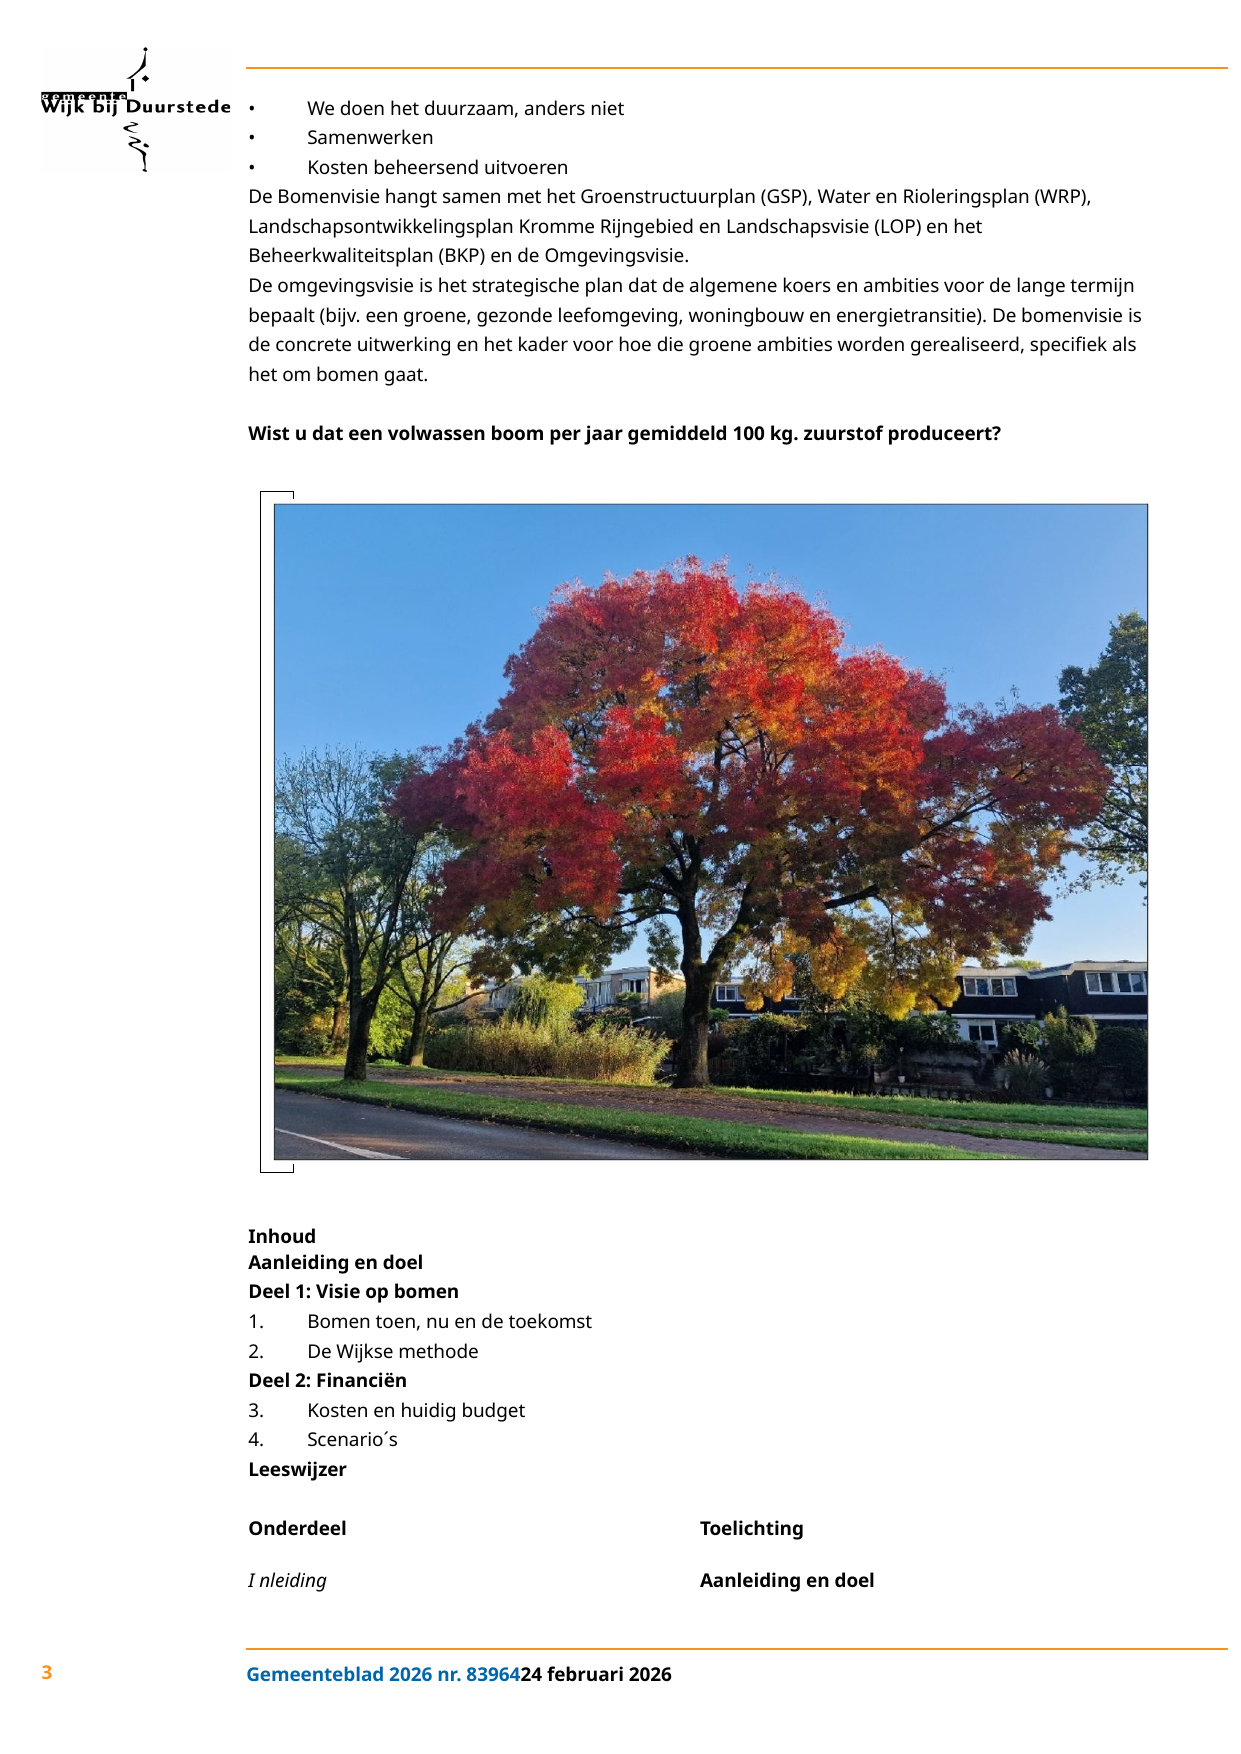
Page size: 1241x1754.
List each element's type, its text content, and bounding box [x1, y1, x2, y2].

table_header Wist u dat een volwassen boom per jaar gemiddeld 100 kg. zuurstof produceert? [248, 420, 1152, 446]
table_cell [700, 1541, 1152, 1567]
text Deel 2: Financiën [248, 1367, 1152, 1393]
picture [41, 47, 231, 172]
table_cell Aanleiding en doel [700, 1567, 1152, 1593]
text Leeswijzer [248, 1456, 1152, 1482]
text De omgevingsvisie is het strategische plan dat de algemene koers en ambities voor de lange termijn bepaalt (bijv. een groene, gezonde leefomgeving, woningbouw en energietransitie). De bomenvisie is de concrete uitwerking en het kader voor hoe die groene ambities worden gerealiseerd, specifiek als het om bomen gaat. [248, 272, 1152, 387]
list Samenwerken [248, 124, 1152, 150]
list Scenario´s [248, 1427, 1152, 1452]
text De Bomenvisie hangt samen met het Groenstructuurplan (GSP), Water en Rioleringsplan (WRP), Landschapsontwikkelingsplan Kromme Rijngebied en Landschapsvisie (LOP) en het Beheerkwaliteitsplan (BKP) en de Omgevingsvisie. [248, 183, 1152, 268]
table_cell I nleiding [248, 1567, 700, 1593]
list Kosten en huidig budget [248, 1397, 1152, 1423]
table_cell [248, 1541, 700, 1567]
table_header Toelichting [700, 1515, 1152, 1541]
text Inhoud [248, 1223, 1152, 1249]
list We doen het duurzaam, anders niet [248, 95, 1152, 121]
list Kosten beheersend uitvoeren [248, 154, 1152, 180]
table_header Onderdeel [248, 1515, 700, 1541]
text Aanleiding en doel [248, 1249, 1152, 1275]
list De Wijkse methode [248, 1338, 1152, 1363]
list Bomen toen, nu en de toekomst [248, 1308, 1152, 1334]
text Deel 1: Visie op bomen [248, 1279, 1152, 1304]
picture [268, 499, 1155, 1164]
